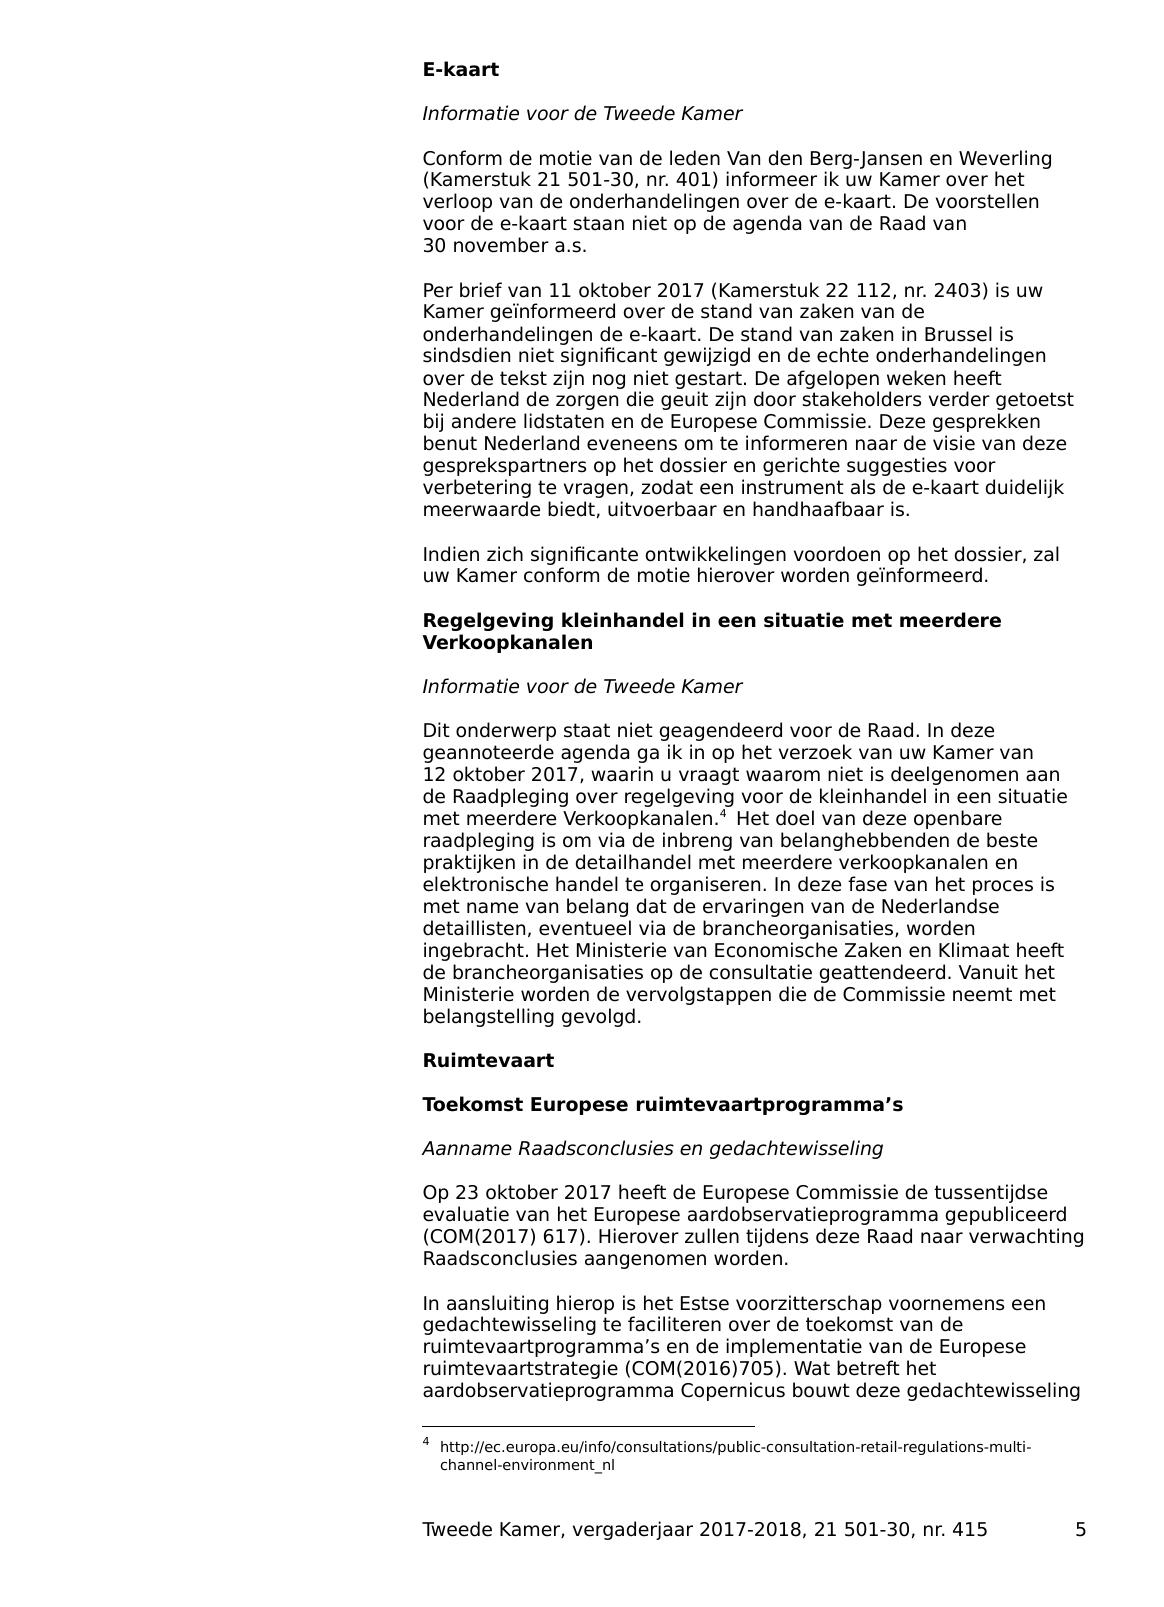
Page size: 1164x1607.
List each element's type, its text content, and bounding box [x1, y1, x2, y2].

text Conform de motie van de leden Van den Berg-Jansen en Weverling (Kamerstuk 21 501-30, nr. 401) informeer ik uw Kamer over het verloop van de onderhandelingen over de e-kaart. De voorstellen voor de e-kaart staan niet op de agenda van de Raad van 30 november a.s. [422, 147, 1087, 257]
text Dit onderwerp staat niet geagendeerd voor de Raad. In deze geannoteerde agenda ga ik in op het verzoek van uw Kamer van 12 oktober 2017, waarin u vraagt waarom niet is deelgenomen aan de Raadpleging over regelgeving voor de kleinhandel in een situatie met meerdere Verkoopkanalen. Het doel van deze openbare raadpleging is om via de inbreng van belanghebbenden de beste praktijken in de detailhandel met meerdere verkoopkanalen en elektronische handel te organiseren. In deze fase van het proces is met name van belang dat de ervaringen van de Nederlandse detaillisten, eventueel via de brancheorganisaties, worden ingebracht. Het Ministerie van Economische Zaken en Klimaat heeft de brancheorganisaties op de consultatie geattendeerd. Vanuit het Ministerie worden de vervolgstappen die de Commissie neemt met belangstelling gevolgd. [422, 720, 1087, 1028]
subtitle E-kaart [422, 59, 1087, 81]
text Indien zich significante ontwikkelingen voordoen op het dossier, zal uw Kamer conform de motie hierover worden geïnformeerd. [422, 543, 1087, 587]
text In aansluiting hierop is het Estse voorzitterschap voornemens een gedachtewisseling te faciliteren over de toekomst van de ruimtevaartprogramma’s en de implementatie van de Europese ruimtevaartstrategie (COM(2016)705). Wat betreft het aardobservatieprogramma Copernicus bouwt deze gedachtewisseling [422, 1292, 1087, 1402]
subtitle Informatie voor de Tweede Kamer [422, 676, 1087, 698]
text Op 23 oktober 2017 heeft de Europese Commissie de tussentijdse evaluatie van het Europese aardobservatieprogramma gepubliceerd (COM(2017) 617). Hierover zullen tijdens deze Raad naar verwachting Raadsconclusies aangenomen worden. [422, 1182, 1087, 1270]
subtitle Toekomst Europese ruimtevaartprogramma’s [422, 1094, 1087, 1116]
subtitle Ruimtevaart [422, 1050, 1087, 1072]
subtitle Informatie voor de Tweede Kamer [422, 103, 1087, 125]
subtitle Aanname Raadsconclusies en gedachtewisseling [422, 1138, 1087, 1160]
text Per brief van 11 oktober 2017 (Kamerstuk 22 112, nr. 2403) is uw Kamer geïnformeerd over de stand van zaken van de onderhandelingen de e-kaart. De stand van zaken in Brussel is sindsdien niet significant gewijzigd en de echte onderhandelingen over de tekst zijn nog niet gestart. De afgelopen weken heeft Nederland de zorgen die geuit zijn door stakeholders verder getoetst bij andere lidstaten en de Europese Commissie. Deze gesprekken benut Nederland eveneens om te informeren naar de visie van deze gesprekspartners op het dossier en gerichte suggesties voor verbetering te vragen, zodat een instrument als de e-kaart duidelijk meerwaarde biedt, uitvoerbaar en handhaafbaar is. [422, 279, 1087, 521]
text http://ec.europa.eu/info/consultations/public-consultation-retail-regulations-multi-channel-environment_nl [422, 1435, 1087, 1474]
subtitle Regelgeving kleinhandel in een situatie met meerdere Verkoopkanalen [422, 609, 1087, 653]
